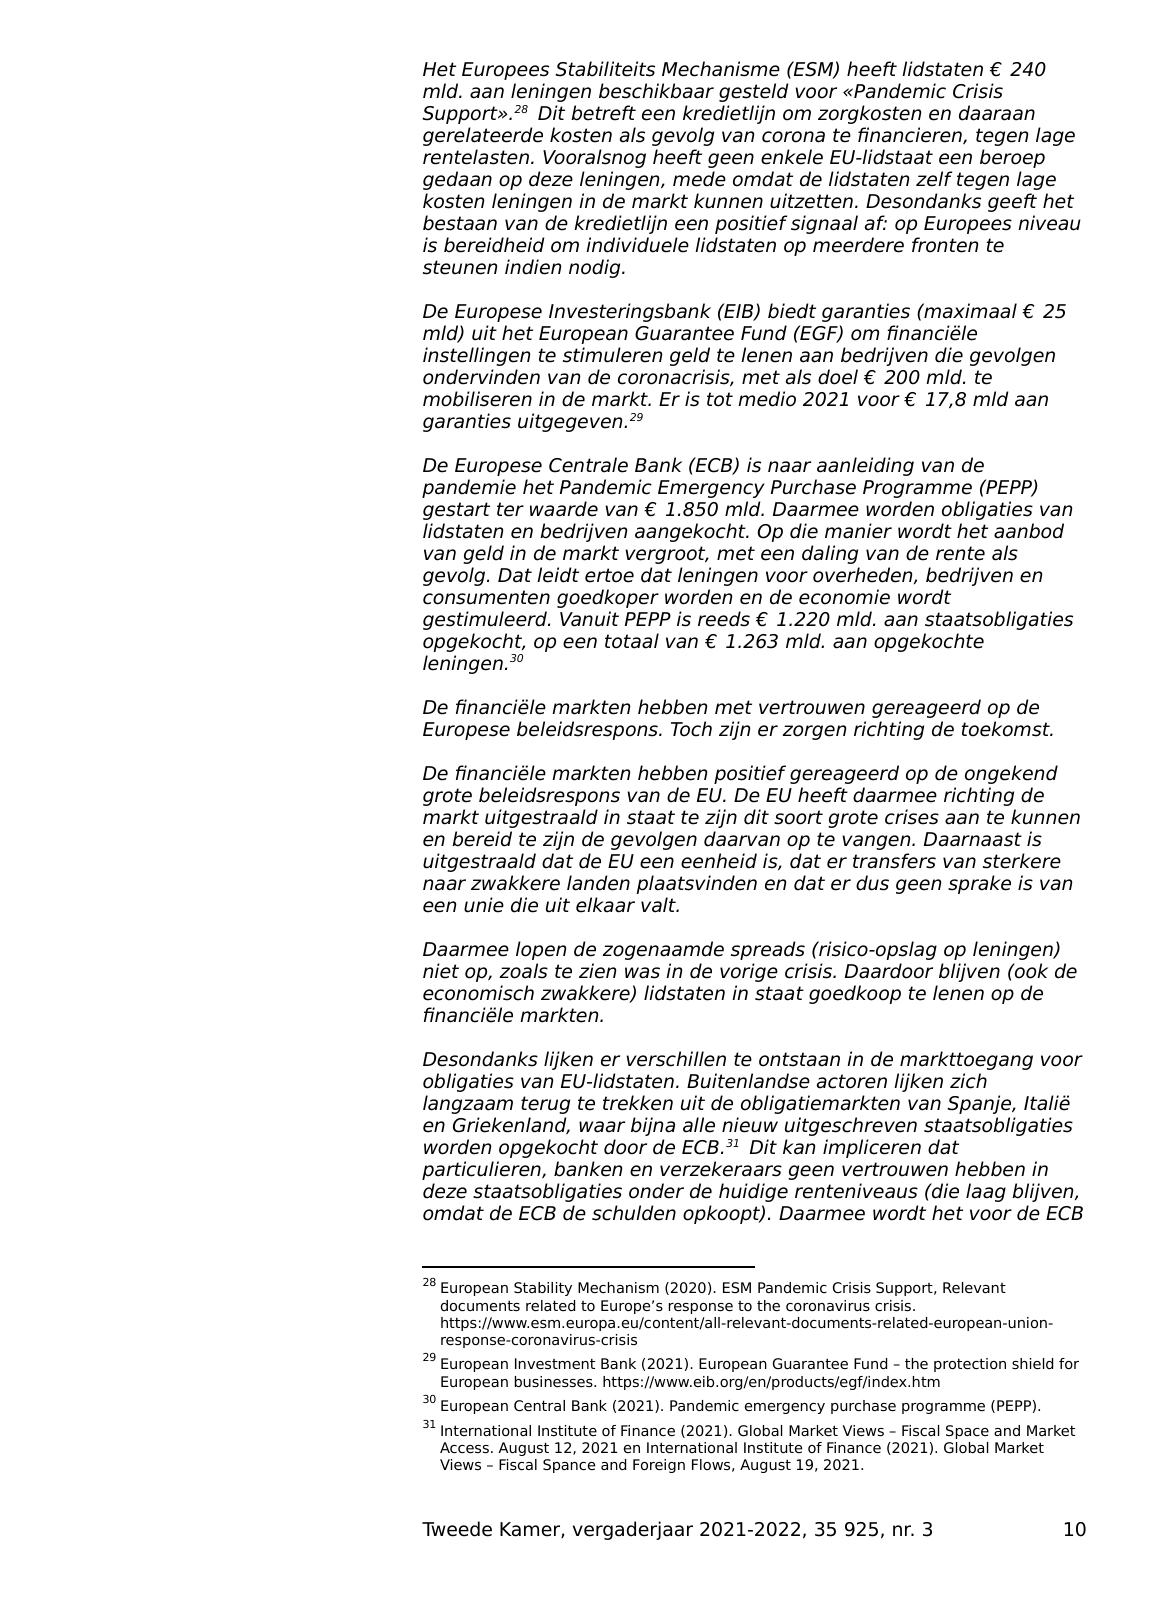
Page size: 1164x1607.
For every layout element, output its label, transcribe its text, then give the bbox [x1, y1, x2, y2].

text European Investment Bank (2021). European Guarantee Fund – the protection shield for European businesses. https://www.eib.org/en/products/egf/index.htm [422, 1352, 1087, 1391]
text Daarmee lopen de zogenaamde spreads (risico-opslag op leningen) niet op, zoals te zien was in de vorige crisis. Daardoor blijven (ook de economisch zwakkere) lidstaten in staat goedkoop te lenen op de financiële markten. [422, 939, 1087, 1027]
text International Institute of Finance (2021). Global Market Views – Fiscal Space and Market Access. August 12, 2021 en International Institute of Finance (2021). Global Market Views – Fiscal Spance and Foreign Flows, August 19, 2021. [422, 1418, 1087, 1474]
text European Central Bank (2021). Pandemic emergency purchase programme (PEPP). [422, 1393, 1087, 1416]
text De financiële markten hebben met vertrouwen gereageerd op de Europese beleidsrespons. Toch zijn er zorgen richting de toekomst. [422, 697, 1087, 741]
text Het Europees Stabiliteits Mechanisme (ESM) heeft lidstaten € 240 mld. aan leningen beschikbaar gesteld voor «Pandemic Crisis Support». Dit betreft een kredietlijn om zorgkosten en daaraan gerelateerde kosten als gevolg van corona te financieren, tegen lage rentelasten. Vooralsnog heeft geen enkele EU-lidstaat een beroep gedaan op deze leningen, mede omdat de lidstaten zelf tegen lage kosten leningen in de markt kunnen uitzetten. Desondanks geeft het bestaan van de kredietlijn een positief signaal af: op Europees niveau is bereidheid om individuele lidstaten op meerdere fronten te steunen indien nodig. [422, 59, 1087, 279]
text Desondanks lijken er verschillen te ontstaan in de markttoegang voor obligaties van EU-lidstaten. Buitenlandse actoren lijken zich langzaam terug te trekken uit de obligatiemarkten van Spanje, Italië en Griekenland, waar bijna alle nieuw uitgeschreven staatsobligaties worden opgekocht door de ECB. Dit kan impliceren dat particulieren, banken en verzekeraars geen vertrouwen hebben in deze staatsobligaties onder de huidige renteniveaus (die laag blijven, omdat de ECB de schulden opkoopt). Daarmee wordt het voor de ECB [422, 1049, 1087, 1225]
text De Europese Centrale Bank (ECB) is naar aanleiding van de pandemie het Pandemic Emergency Purchase Programme (PEPP) gestart ter waarde van € 1.850 mld. Daarmee worden obligaties van lidstaten en bedrijven aangekocht. Op die manier wordt het aanbod van geld in de markt vergroot, met een daling van de rente als gevolg. Dat leidt ertoe dat leningen voor overheden, bedrijven en consumenten goedkoper worden en de economie wordt gestimuleerd. Vanuit PEPP is reeds € 1.220 mld. aan staatsobligaties opgekocht, op een totaal van € 1.263 mld. aan opgekochte leningen. [422, 455, 1087, 675]
text De Europese Investeringsbank (EIB) biedt garanties (maximaal € 25 mld) uit het European Guarantee Fund (EGF) om financiële instellingen te stimuleren geld te lenen aan bedrijven die gevolgen ondervinden van de coronacrisis, met als doel € 200 mld. te mobiliseren in de markt. Er is tot medio 2021 voor € 17,8 mld aan garanties uitgegeven. [422, 301, 1087, 433]
text European Stability Mechanism (2020). ESM Pandemic Crisis Support, Relevant documents related to Europe’s response to the coronavirus crisis. https://www.esm.europa.eu/content/all-relevant-documents-related-european-union-response-coronavirus-crisis [422, 1276, 1087, 1349]
text De financiële markten hebben positief gereageerd op de ongekend grote beleidsrespons van de EU. De EU heeft daarmee richting de markt uitgestraald in staat te zijn dit soort grote crises aan te kunnen en bereid te zijn de gevolgen daarvan op te vangen. Daarnaast is uitgestraald dat de EU een eenheid is, dat er transfers van sterkere naar zwakkere landen plaatsvinden en dat er dus geen sprake is van een unie die uit elkaar valt. [422, 763, 1087, 917]
